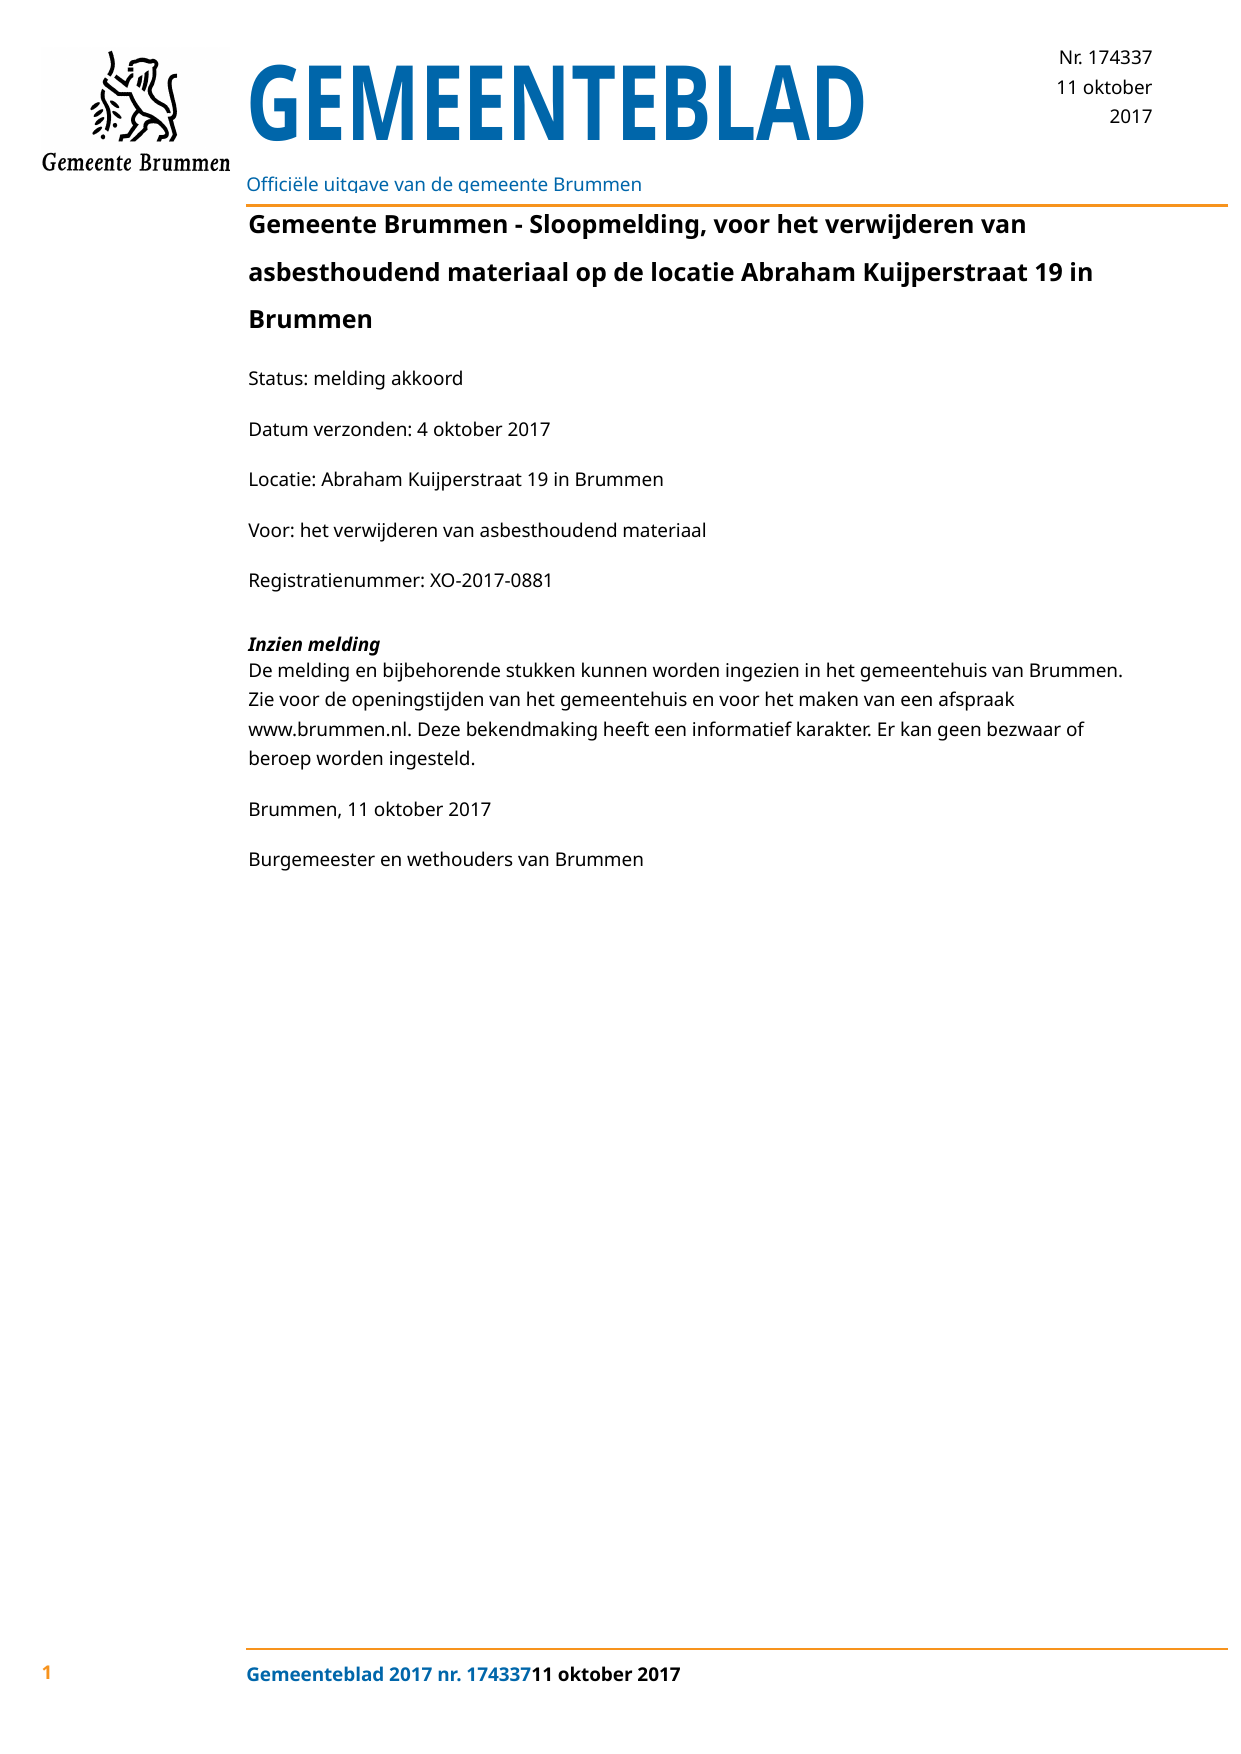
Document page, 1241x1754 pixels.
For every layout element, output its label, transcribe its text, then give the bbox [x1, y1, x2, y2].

text Gemeente Brummen - Sloopmelding, voor het verwijderen van asbesthoudend materiaal op de locatie Abraham Kuijperstraat 19 in Brummen [248, 207, 1152, 336]
text De melding en bijbehorende stukken kunnen worden ingezien in het gemeentehuis van Brummen. Zie voor de openingstijden van het gemeentehuis en voor het maken van een afspraak www.brummen.nl. Deze bekendmaking heeft een informatief karakter. Er kan geen bezwaar of beroep worden ingesteld. [248, 657, 1152, 771]
text Burgemeester en wethouders van Brummen [248, 846, 1152, 872]
picture [41, 47, 231, 172]
text Locatie: Abraham Kuijperstraat 19 in Brummen [248, 466, 1152, 492]
text Datum verzonden: 4 oktober 2017 [248, 416, 1152, 442]
text Brummen, 11 oktober 2017 [248, 796, 1152, 822]
text Inzien melding [248, 631, 1152, 657]
text Voor: het verwijderen van asbesthoudend materiaal [248, 517, 1152, 542]
text Status: melding akkoord [248, 366, 1152, 391]
text Registratienummer: XO-2017-0881 [248, 567, 1152, 593]
